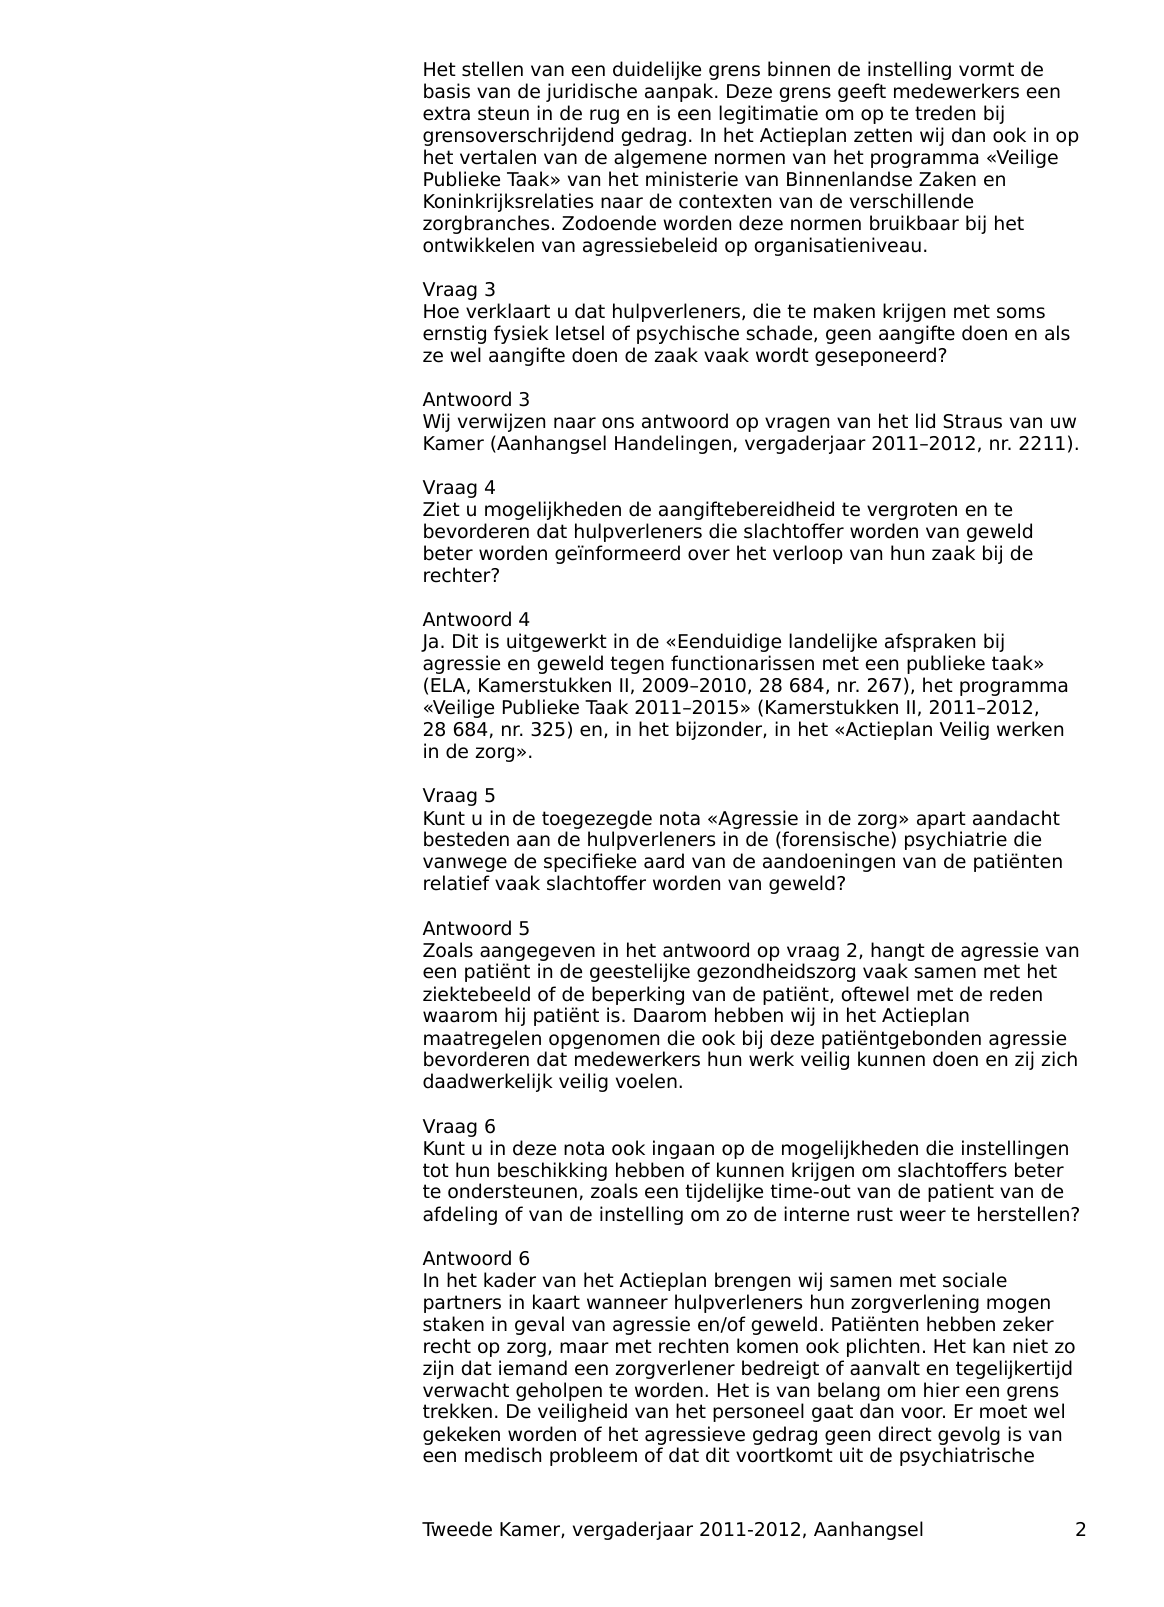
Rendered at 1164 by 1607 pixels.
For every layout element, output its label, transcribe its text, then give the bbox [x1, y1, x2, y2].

text Ziet u mogelijkheden de aangiftebereidheid te vergroten en te bevorderen dat hulpverleners die slachtoffer worden van geweld beter worden geïnformeerd over het verloop van hun zaak bij de rechter? [422, 499, 1087, 587]
text Vraag 5 [422, 785, 1087, 807]
text In het kader van het Actieplan brengen wij samen met sociale partners in kaart wanneer hulpverleners hun zorgverlening mogen staken in geval van agressie en/of geweld. Patiënten hebben zeker recht op zorg, maar met rechten komen ook plichten. Het kan niet zo zijn dat iemand een zorgverlener bedreigt of aanvalt en tegelijkertijd verwacht geholpen te worden. Het is van belang om hier een grens trekken. De veiligheid van het personeel gaat dan voor. Er moet wel gekeken worden of het agressieve gedrag geen direct gevolg is van een medisch probleem of dat dit voortkomt uit de psychiatrische [422, 1269, 1087, 1467]
text Ja. Dit is uitgewerkt in de «Eenduidige landelijke afspraken bij agressie en geweld tegen functionarissen met een publieke taak» (ELA, Kamerstukken II, 2009–2010, 28 684, nr. 267), het programma «Veilige Publieke Taak 2011–2015» (Kamerstukken II, 2011–2012, 28 684, nr. 325) en, in het bijzonder, in het «Actieplan Veilig werken in de zorg». [422, 631, 1087, 763]
text Vraag 4 [422, 477, 1087, 499]
text Wij verwijzen naar ons antwoord op vragen van het lid Straus van uw Kamer (Aanhangsel Handelingen, vergaderjaar 2011–2012, nr. 2211). [422, 411, 1087, 455]
text Kunt u in de toegezegde nota «Agressie in de zorg» apart aandacht besteden aan de hulpverleners in de (forensische) psychiatrie die vanwege de specifieke aard van de aandoeningen van de patiënten relatief vaak slachtoffer worden van geweld? [422, 807, 1087, 895]
text Antwoord 4 [422, 609, 1087, 631]
text Antwoord 6 [422, 1248, 1087, 1269]
text Vraag 6 [422, 1116, 1087, 1137]
text Zoals aangegeven in het antwoord op vraag 2, hangt de agressie van een patiënt in de geestelijke gezondheidszorg vaak samen met het ziektebeeld of de beperking van de patiënt, oftewel met de reden waarom hij patiënt is. Daarom hebben wij in het Actieplan maatregelen opgenomen die ook bij deze patiëntgebonden agressie bevorderen dat medewerkers hun werk veilig kunnen doen en zij zich daadwerkelijk veilig voelen. [422, 939, 1087, 1093]
text Antwoord 5 [422, 917, 1087, 939]
text Kunt u in deze nota ook ingaan op de mogelijkheden die instellingen tot hun beschikking hebben of kunnen krijgen om slachtoffers beter te ondersteunen, zoals een tijdelijke time-out van de patient van de afdeling of van de instelling om zo de interne rust weer te herstellen? [422, 1137, 1087, 1225]
text Het stellen van een duidelijke grens binnen de instelling vormt de basis van de juridische aanpak. Deze grens geeft medewerkers een extra steun in de rug en is een legitimatie om op te treden bij grensoverschrijdend gedrag. In het Actieplan zetten wij dan ook in op het vertalen van de algemene normen van het programma «Veilige Publieke Taak» van het ministerie van Binnenlandse Zaken en Koninkrijksrelaties naar de contexten van de verschillende zorgbranches. Zodoende worden deze normen bruikbaar bij het ontwikkelen van agressiebeleid op organisatieniveau. [422, 59, 1087, 257]
text Antwoord 3 [422, 389, 1087, 411]
text Hoe verklaart u dat hulpverleners, die te maken krijgen met soms ernstig fysiek letsel of psychische schade, geen aangifte doen en als ze wel aangifte doen de zaak vaak wordt geseponeerd? [422, 301, 1087, 367]
text Vraag 3 [422, 279, 1087, 301]
